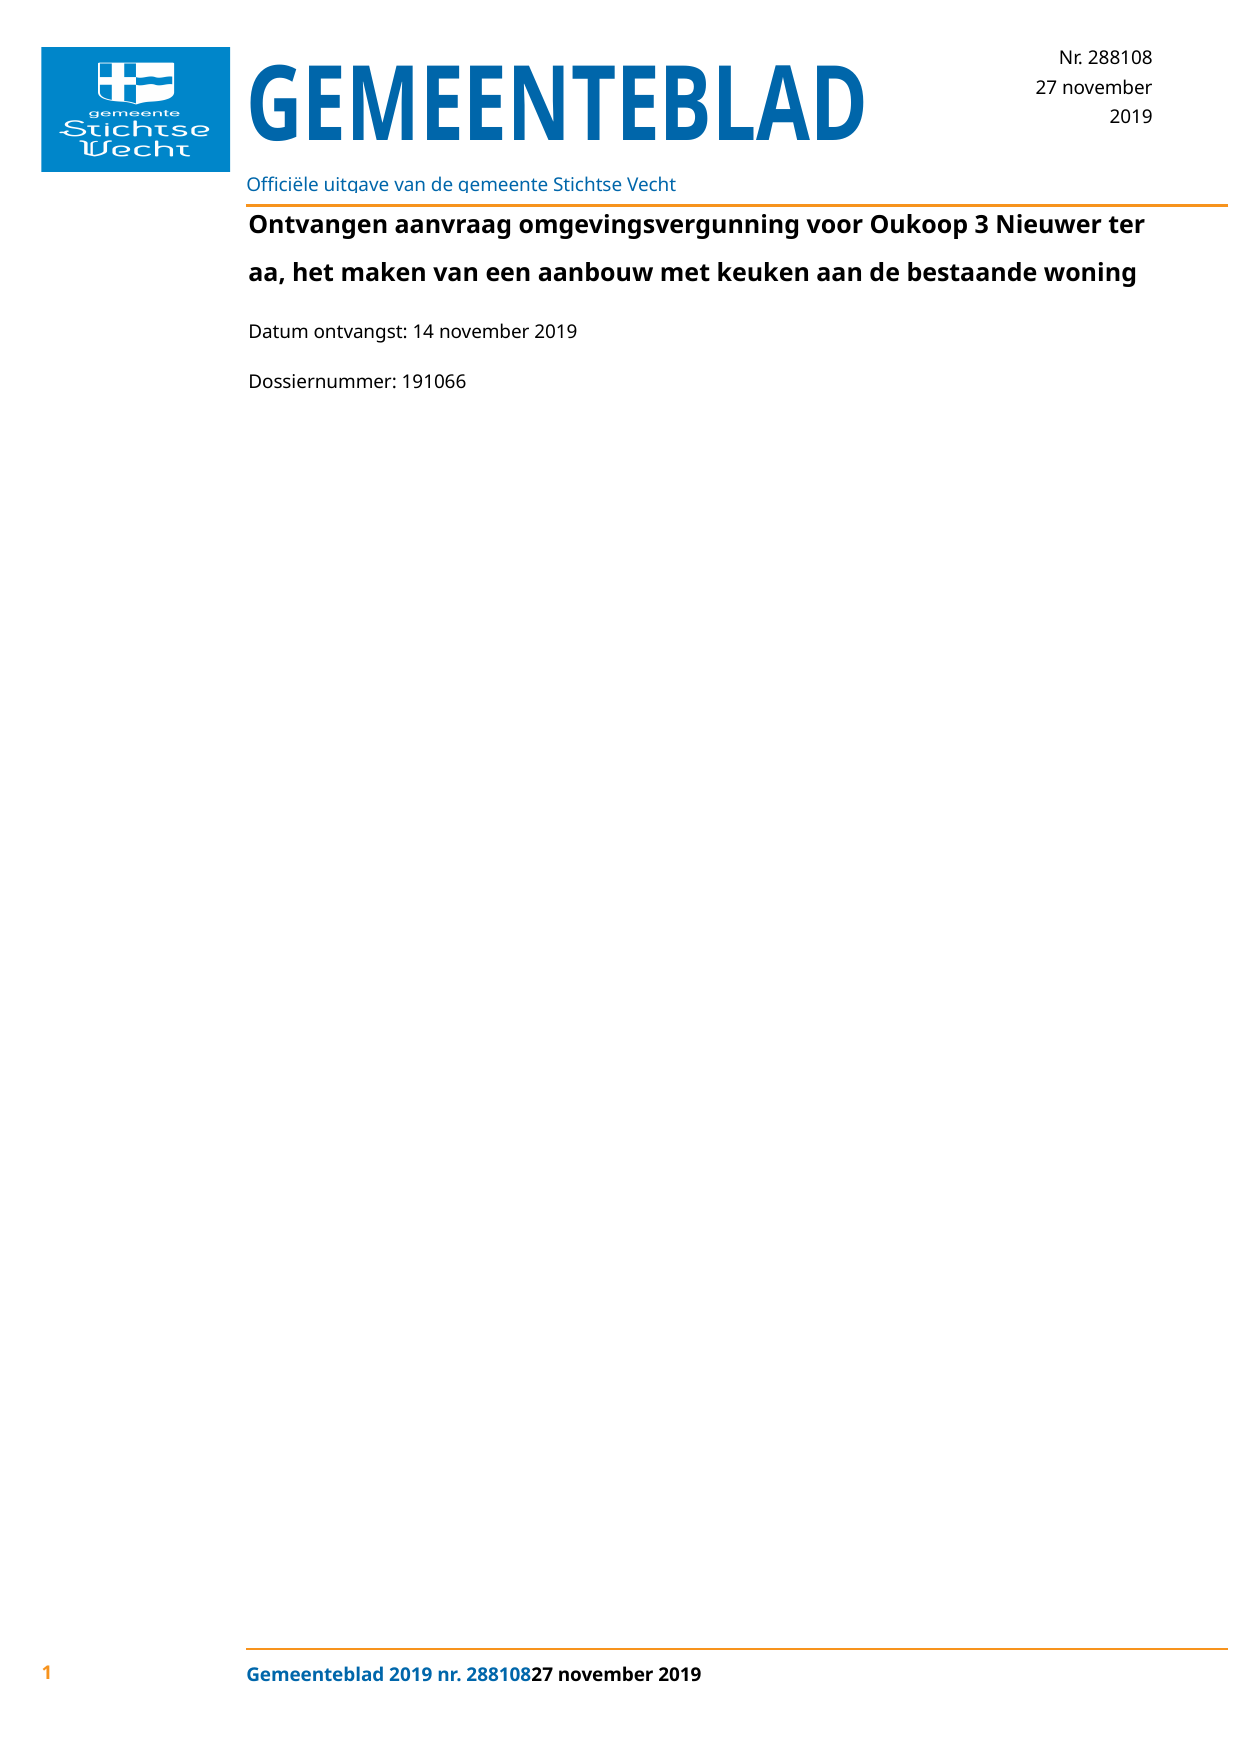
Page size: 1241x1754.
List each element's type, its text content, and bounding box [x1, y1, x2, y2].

picture [137, 63, 174, 103]
picture [99, 63, 135, 101]
text Ontvangen aanvraag omgevingsvergunning voor Oukoop 3 Nieuwer ter aa, het maken van een aanbouw met keuken aan de bestaande woning [248, 207, 1152, 288]
text Dossiernummer: 191066 [248, 368, 1152, 394]
text Datum ontvangst: 14 november 2019 [248, 318, 1152, 344]
